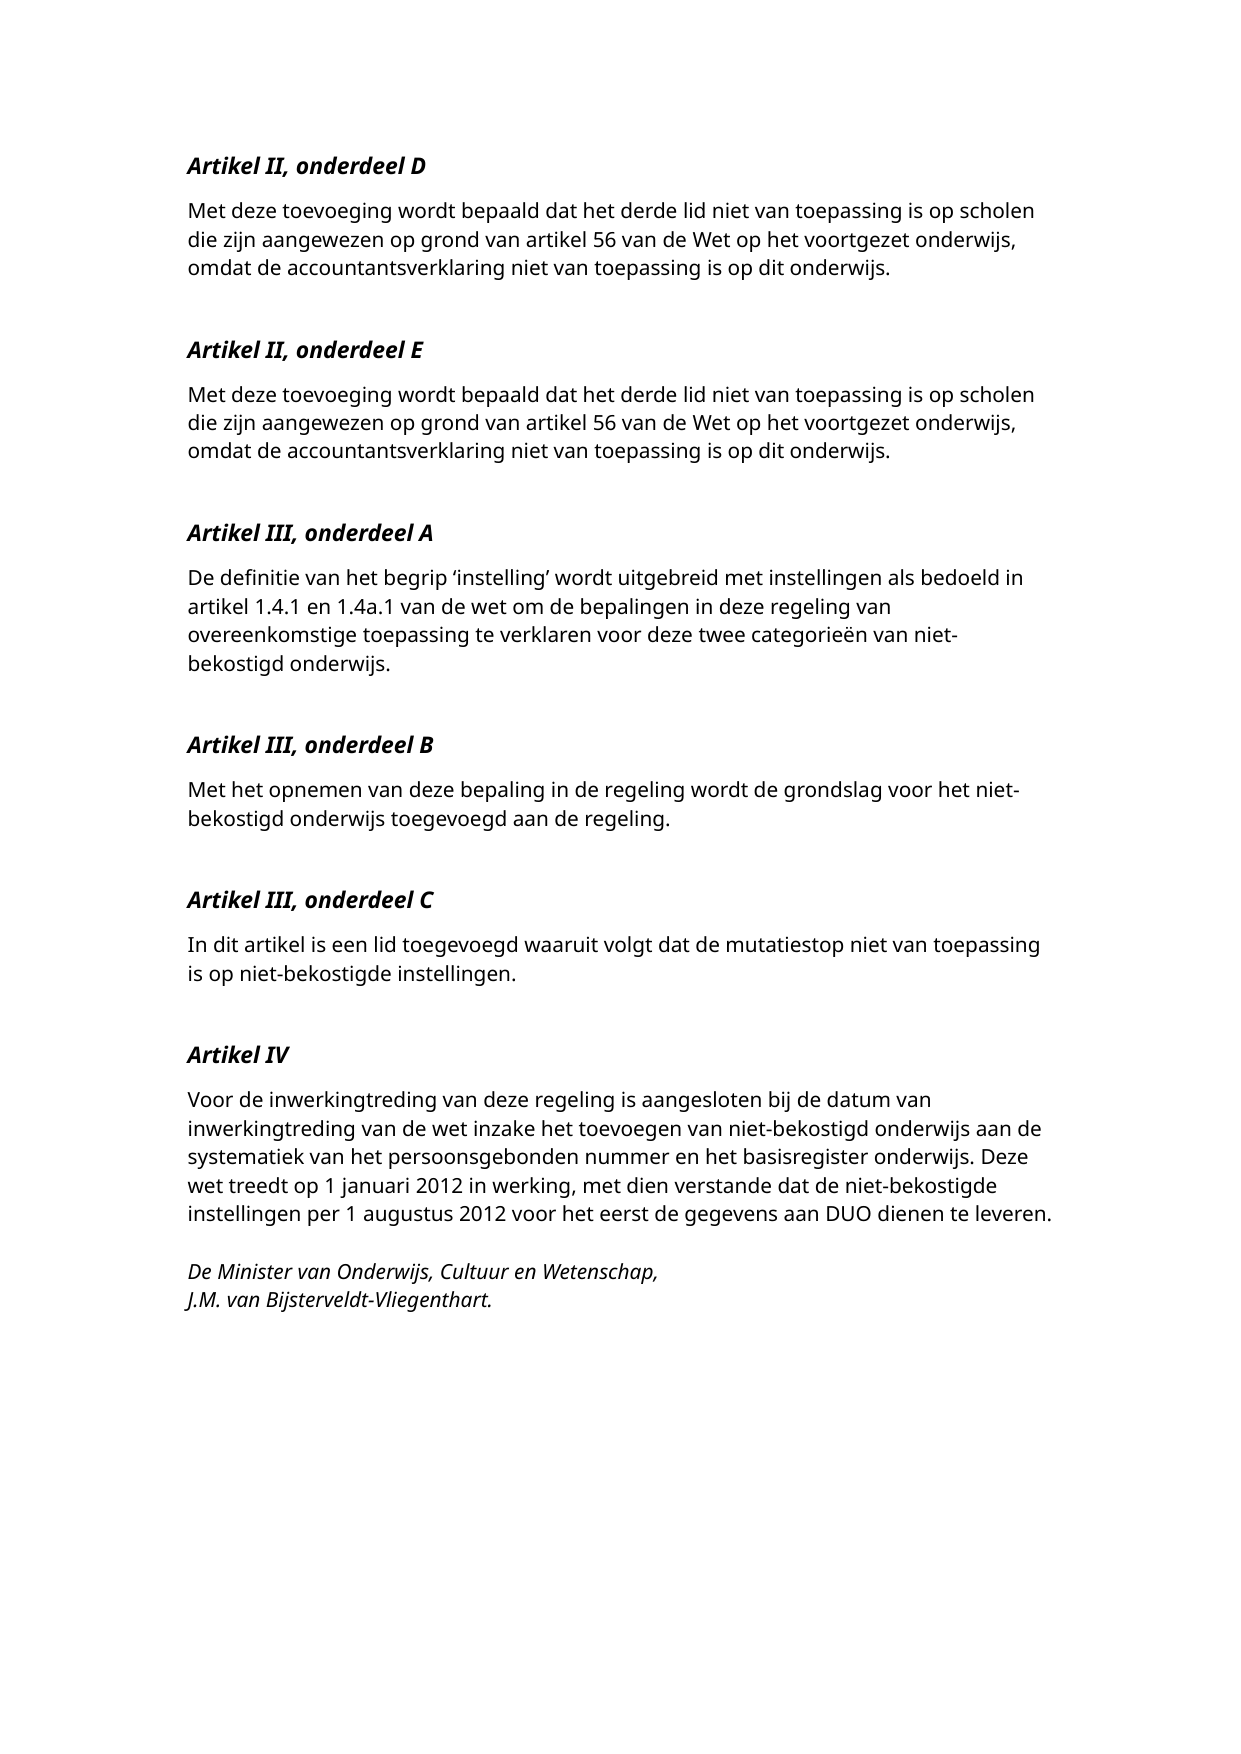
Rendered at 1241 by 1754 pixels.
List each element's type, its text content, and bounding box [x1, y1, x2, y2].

text Voor de inwerkingtreding van deze regeling is aangesloten bij de datum van inwerkingtreding van de wet inzake het toevoegen van niet-bekostigd onderwijs aan de systematiek van het persoonsgebonden nummer en het basisregister onderwijs. Deze wet treedt op 1 januari 2012 in werking, met dien verstande dat de niet-bekostigde instellingen per 1 augustus 2012 voor het eerst de gegevens aan DUO dienen te leveren. [187, 1086, 1053, 1228]
subtitle Artikel III, onderdeel B [187, 729, 1053, 760]
text J.M. van Bijsterveldt-Vliegenthart. [187, 1286, 1053, 1314]
text De Minister van Onderwijs, Cultuur en Wetenschap, [187, 1257, 1053, 1286]
subtitle Artikel IV [187, 1039, 1053, 1071]
text Met deze toevoeging wordt bepaald dat het derde lid niet van toepassing is op scholen die zijn aangewezen op grond van artikel 56 van de Wet op het voortgezet onderwijs, omdat de accountantsverklaring niet van toepassing is op dit onderwijs. [187, 380, 1053, 465]
text In dit artikel is een lid toegevoegd waaruit volgt dat de mutatiestop niet van toepassing is op niet-bekostigde instellingen. [187, 930, 1053, 987]
text De definitie van het begrip ‘instelling’ wordt uitgebreid met instellingen als bedoeld in artikel 1.4.1 en 1.4a.1 van de wet om de bepalingen in deze regeling van overeenkomstige toepassing te verklaren voor deze twee categorieën van niet-bekostigd onderwijs. [187, 563, 1053, 677]
subtitle Artikel III, onderdeel C [187, 884, 1053, 915]
text Met deze toevoeging wordt bepaald dat het derde lid niet van toepassing is op scholen die zijn aangewezen op grond van artikel 56 van de Wet op het voortgezet onderwijs, omdat de accountantsverklaring niet van toepassing is op dit onderwijs. [187, 196, 1053, 282]
subtitle Artikel III, onderdeel A [187, 517, 1053, 548]
text Met het opnemen van deze bepaling in de regeling wordt de grondslag voor het niet-bekostigd onderwijs toegevoegd aan de regeling. [187, 775, 1053, 832]
subtitle Artikel II, onderdeel D [187, 150, 1053, 181]
subtitle Artikel II, onderdeel E [187, 333, 1053, 365]
